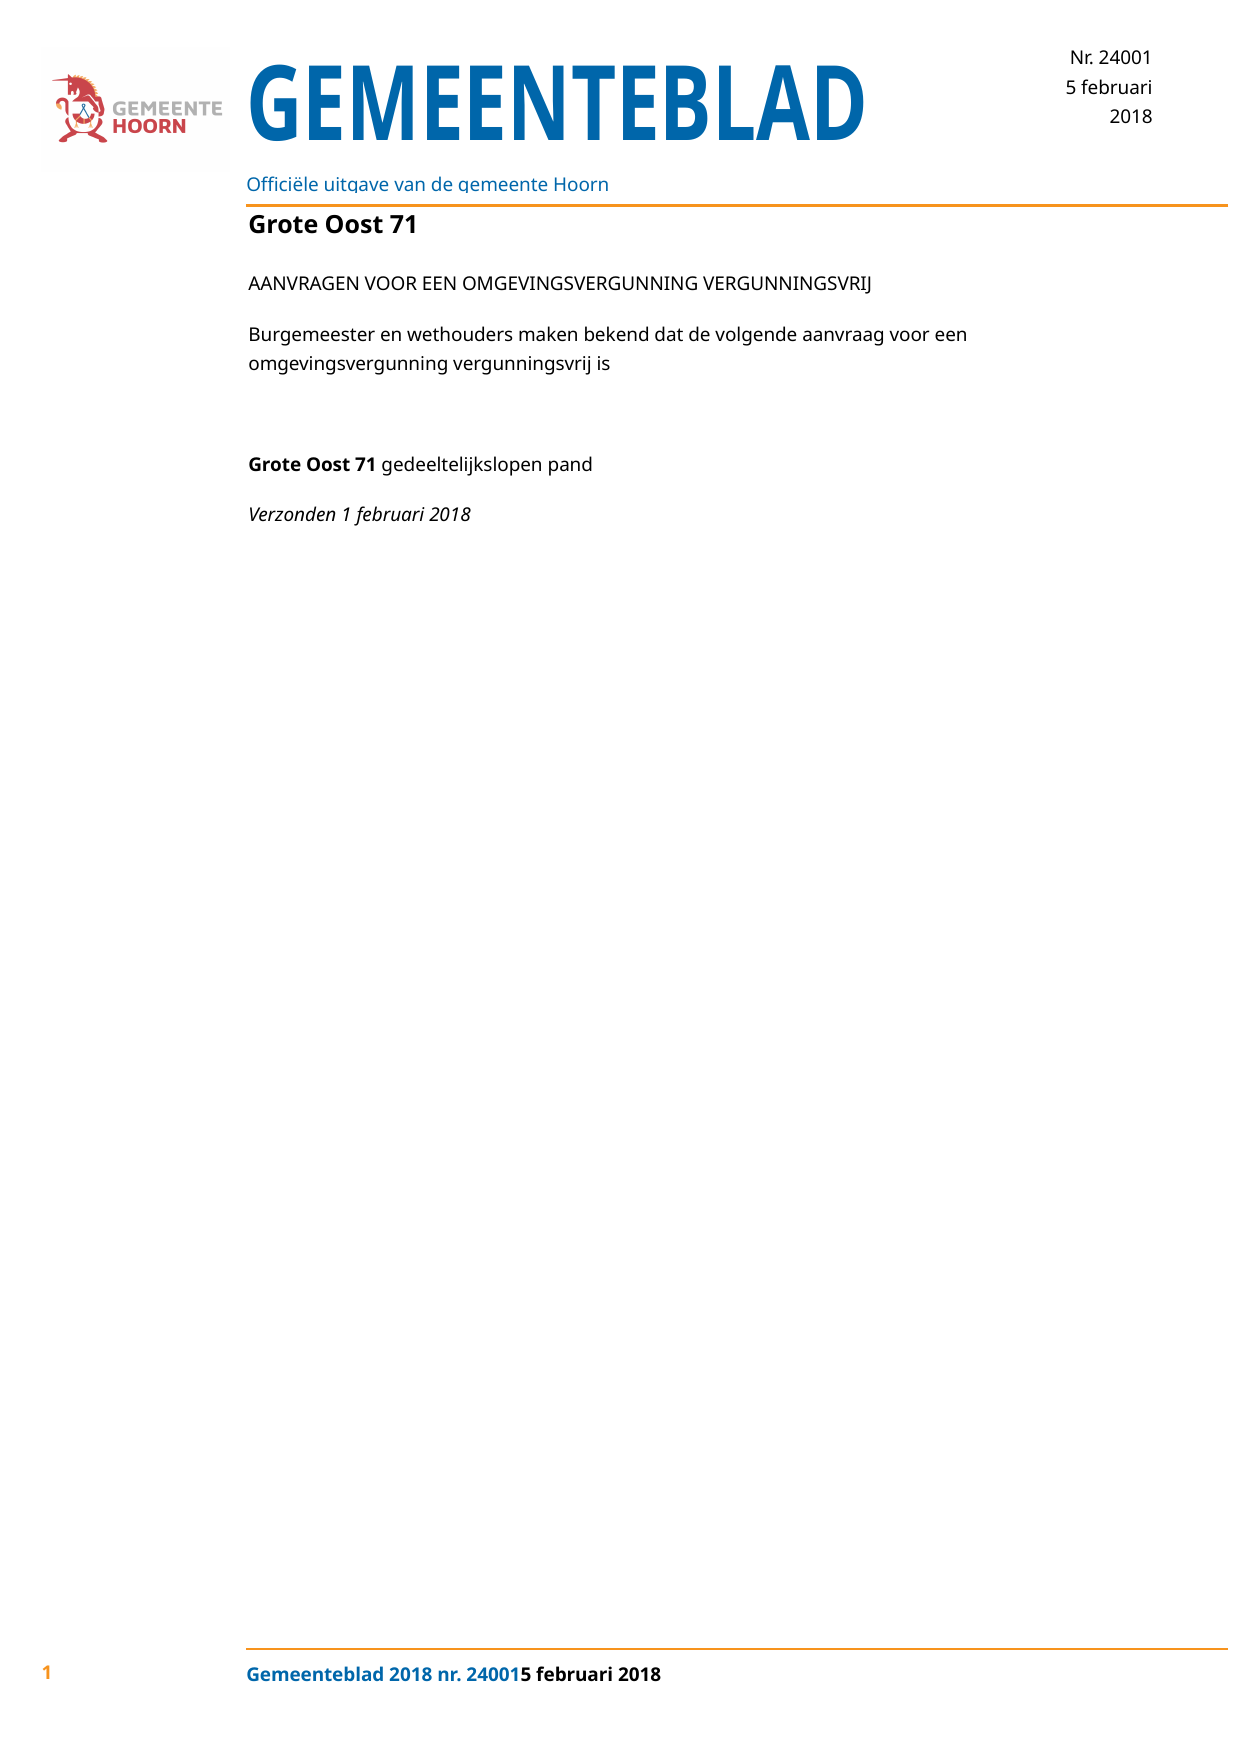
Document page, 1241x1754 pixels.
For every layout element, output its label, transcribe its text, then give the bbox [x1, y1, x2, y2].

text Grote Oost 71 [248, 207, 1152, 241]
picture [41, 47, 231, 172]
text Grote Oost 71 gedeeltelijkslopen pand [248, 451, 1152, 477]
text AANVRAGEN VOOR EEN OMGEVINGSVERGUNNING VERGUNNINGSVRIJ [248, 270, 1152, 296]
text Verzonden 1 februari 2018 [248, 502, 1152, 527]
text Burgemeester en wethouders maken bekend dat de volgende aanvraag voor een omgevingsvergunning vergunningsvrij is [248, 321, 1152, 376]
